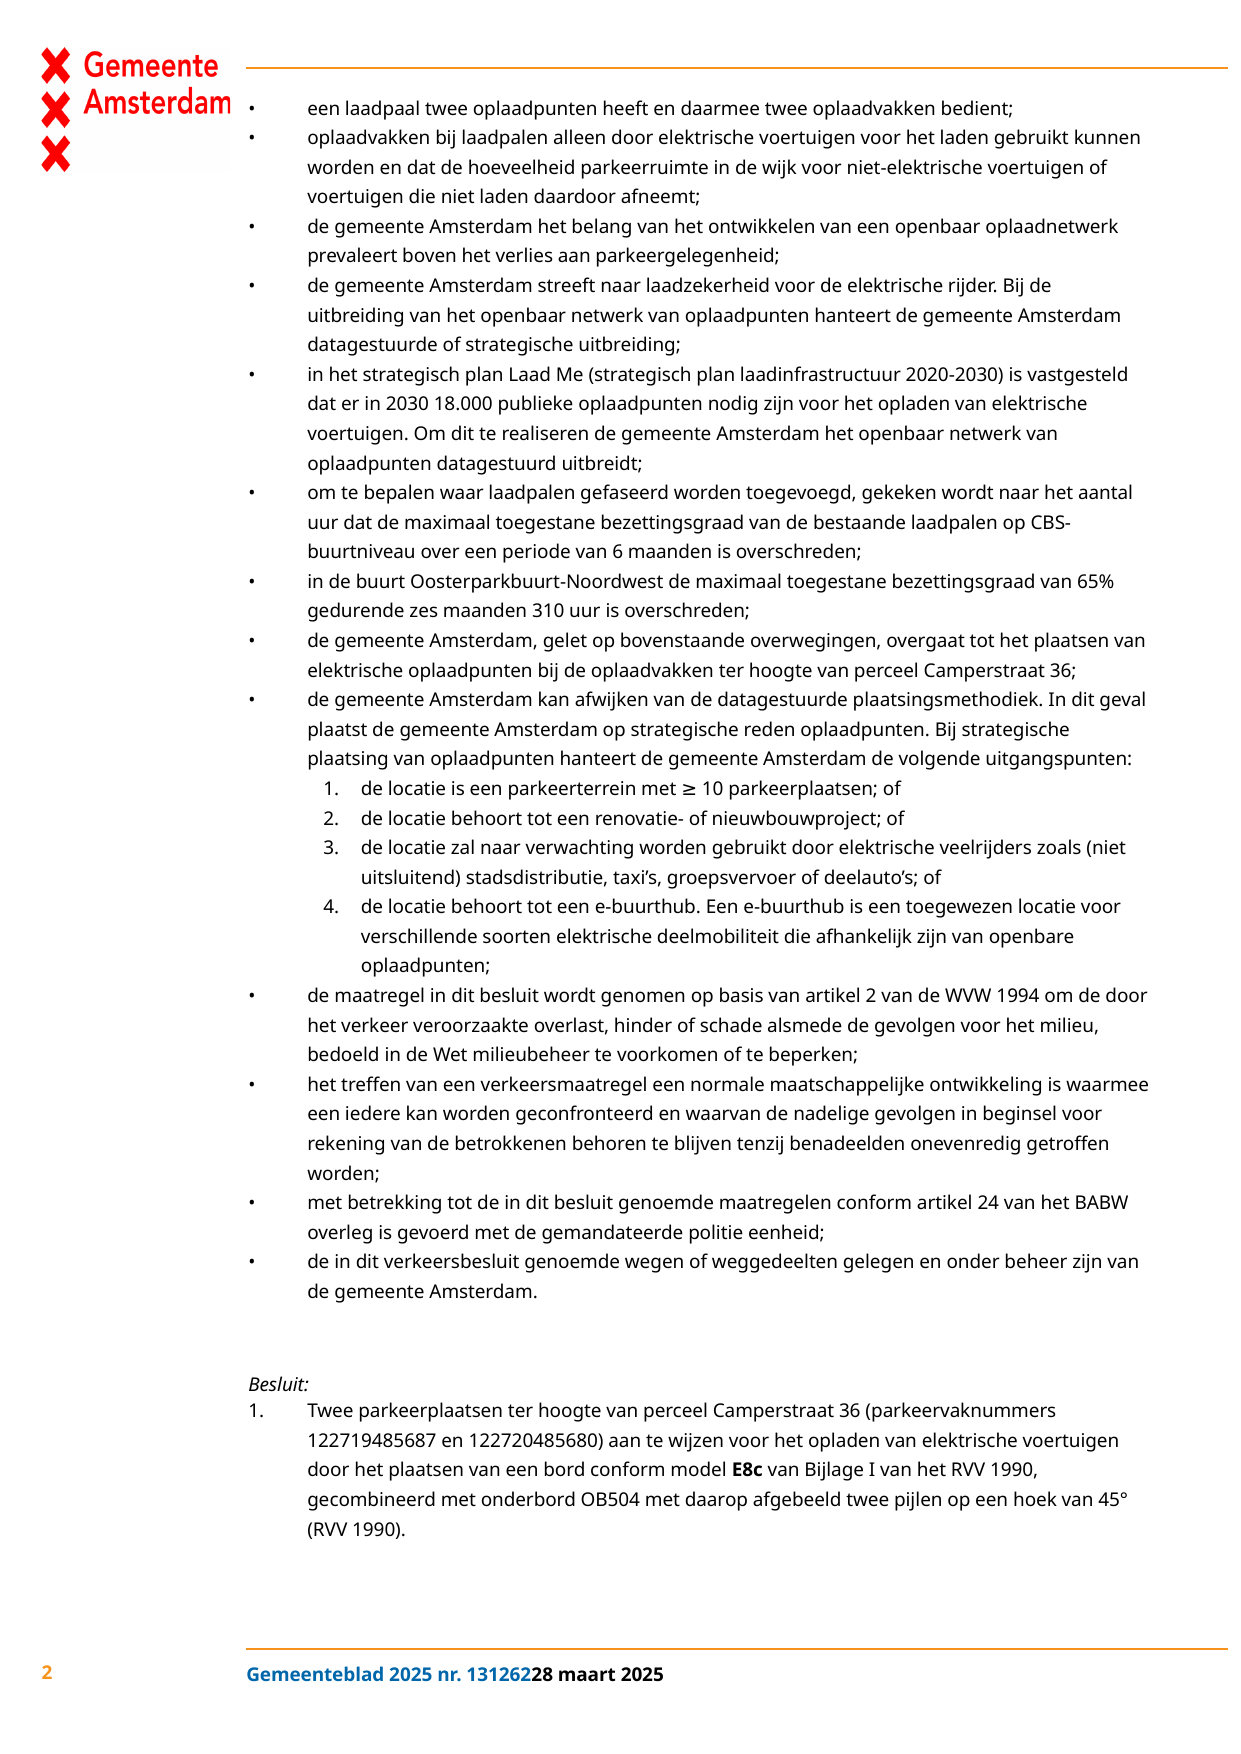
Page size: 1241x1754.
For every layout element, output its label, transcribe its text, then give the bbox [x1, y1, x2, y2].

list Twee parkeerplaatsen ter hoogte van perceel Camperstraat 36 (parkeervaknummers 122719485687 en 122720485680) aan te wijzen voor het opladen van elektrische voertuigen door het plaatsen van een bord conform model E8c van Bijlage I van het RVV 1990, gecombineerd met onderbord OB504 met daarop afgebeeld twee pijlen op een hoek van 45° (RVV 1990). [248, 1397, 1152, 1541]
list de in dit verkeersbesluit genoemde wegen of weggedeelten gelegen en onder beheer zijn van de gemeente Amsterdam. [248, 1248, 1152, 1304]
list met betrekking tot de in dit besluit genoemde maatregelen conform artikel 24 van het BABW overleg is gevoerd met de gemandateerde politie eenheid; [248, 1189, 1152, 1245]
list oplaadvakken bij laadpalen alleen door elektrische voertuigen voor het laden gebruikt kunnen worden en dat de hoeveelheid parkeerruimte in de wijk voor niet-elektrische voertuigen of voertuigen die niet laden daardoor afneemt; [248, 124, 1152, 209]
list de gemeente Amsterdam het belang van het ontwikkelen van een openbaar oplaadnetwerk prevaleert boven het verlies aan parkeergelegenheid; [248, 213, 1152, 268]
picture [41, 47, 231, 172]
list een laadpaal twee oplaadpunten heeft en daarmee twee oplaadvakken bedient; [248, 95, 1152, 121]
list de locatie behoort tot een renovatie- of nieuwbouwproject; of [323, 805, 1152, 831]
list het treffen van een verkeersmaatregel een normale maatschappelijke ontwikkeling is waarmee een iedere kan worden geconfronteerd en waarvan de nadelige gevolgen in beginsel voor rekening van de betrokkenen behoren te blijven tenzij benadeelden onevenredig getroffen worden; [248, 1071, 1152, 1186]
list de gemeente Amsterdam kan afwijken van de datagestuurde plaatsingsmethodiek. In dit geval plaatst de gemeente Amsterdam op strategische reden oplaadpunten. Bij strategische plaatsing van oplaadpunten hanteert de gemeente Amsterdam de volgende uitgangspunten: [248, 686, 1152, 771]
list de locatie behoort tot een e-buurthub. Een e-buurthub is een toegewezen locatie voor verschillende soorten elektrische deelmobiliteit die afhankelijk zijn van openbare oplaadpunten; [323, 893, 1152, 978]
list de gemeente Amsterdam streeft naar laadzekerheid voor de elektrische rijder. Bij de uitbreiding van het openbaar netwerk van oplaadpunten hanteert de gemeente Amsterdam datagestuurde of strategische uitbreiding; [248, 272, 1152, 357]
list de maatregel in dit besluit wordt genomen op basis van artikel 2 van de WVW 1994 om de door het verkeer veroorzaakte overlast, hinder of schade alsmede de gevolgen voor het milieu, bedoeld in de Wet milieubeheer te voorkomen of te beperken; [248, 982, 1152, 1067]
list in het strategisch plan Laad Me (strategisch plan laadinfrastructuur 2020-2030) is vastgesteld dat er in 2030 18.000 publieke oplaadpunten nodig zijn voor het opladen van elektrische voertuigen. Om dit te realiseren de gemeente Amsterdam het openbaar netwerk van oplaadpunten datagestuurd uitbreidt; [248, 361, 1152, 476]
list de locatie zal naar verwachting worden gebruikt door elektrische veelrijders zoals (niet uitsluitend) stadsdistributie, taxi’s, groepsvervoer of deelauto’s; of [323, 834, 1152, 890]
list om te bepalen waar laadpalen gefaseerd worden toegevoegd, gekeken wordt naar het aantal uur dat de maximaal toegestane bezettingsgraad van de bestaande laadpalen op CBS-buurtniveau over een periode van 6 maanden is overschreden; [248, 479, 1152, 564]
list in de buurt Oosterparkbuurt-Noordwest de maximaal toegestane bezettingsgraad van 65% gedurende zes maanden 310 uur is overschreden; [248, 568, 1152, 623]
text Besluit: [248, 1372, 1152, 1397]
list de locatie is een parkeerterrein met ≥ 10 parkeerplaatsen; of [323, 775, 1152, 801]
list de gemeente Amsterdam, gelet op bovenstaande overwegingen, overgaat tot het plaatsen van elektrische oplaadpunten bij de oplaadvakken ter hoogte van perceel Camperstraat 36; [248, 627, 1152, 683]
